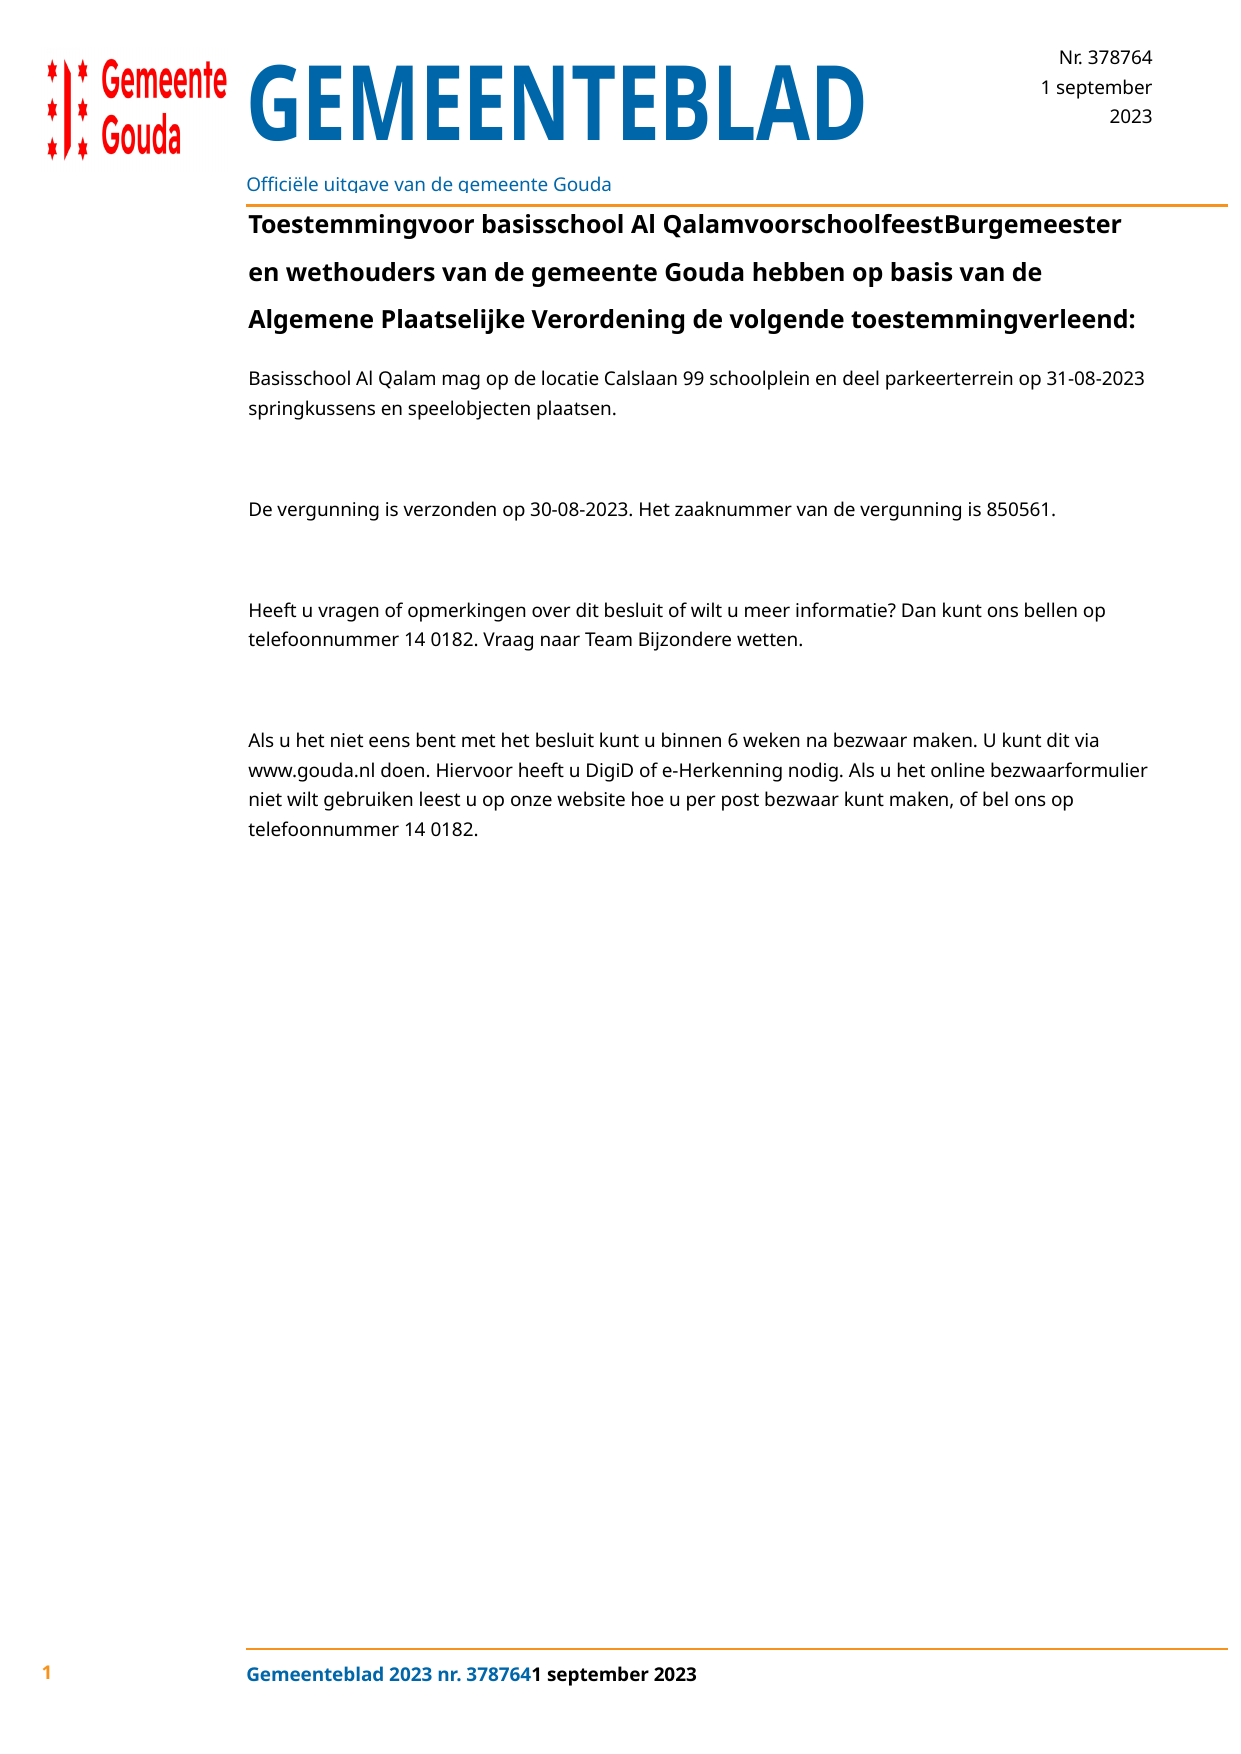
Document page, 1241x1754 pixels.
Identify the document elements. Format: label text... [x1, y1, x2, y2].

text Heeft u vragen of opmerkingen over dit besluit of wilt u meer informatie? Dan kunt ons bellen op telefoonnummer 14 0182. Vraag naar Team Bijzondere wetten. [248, 597, 1152, 652]
text Toestemmingvoor basisschool Al QalamvoorschoolfeestBurgemeester en wethouders van de gemeente Gouda hebben op basis van de Algemene Plaatselijke Verordening de volgende toestemmingverleend: [248, 207, 1152, 336]
picture [41, 47, 231, 172]
text Basisschool Al Qalam mag op de locatie Calslaan 99 schoolplein en deel parkeerterrein op 31-08-2023 springkussens en speelobjecten plaatsen. [248, 366, 1152, 421]
text Als u het niet eens bent met het besluit kunt u binnen 6 weken na bezwaar maken. U kunt dit via www.gouda.nl doen. Hiervoor heeft u DigiD of e-Herkenning nodig. Als u het online bezwaarformulier niet wilt gebruiken leest u op onze website hoe u per post bezwaar kunt maken, of bel ons op telefoonnummer 14 0182. [248, 727, 1152, 842]
text De vergunning is verzonden op 30-08-2023. Het zaaknummer van de vergunning is 850561. [248, 496, 1152, 522]
